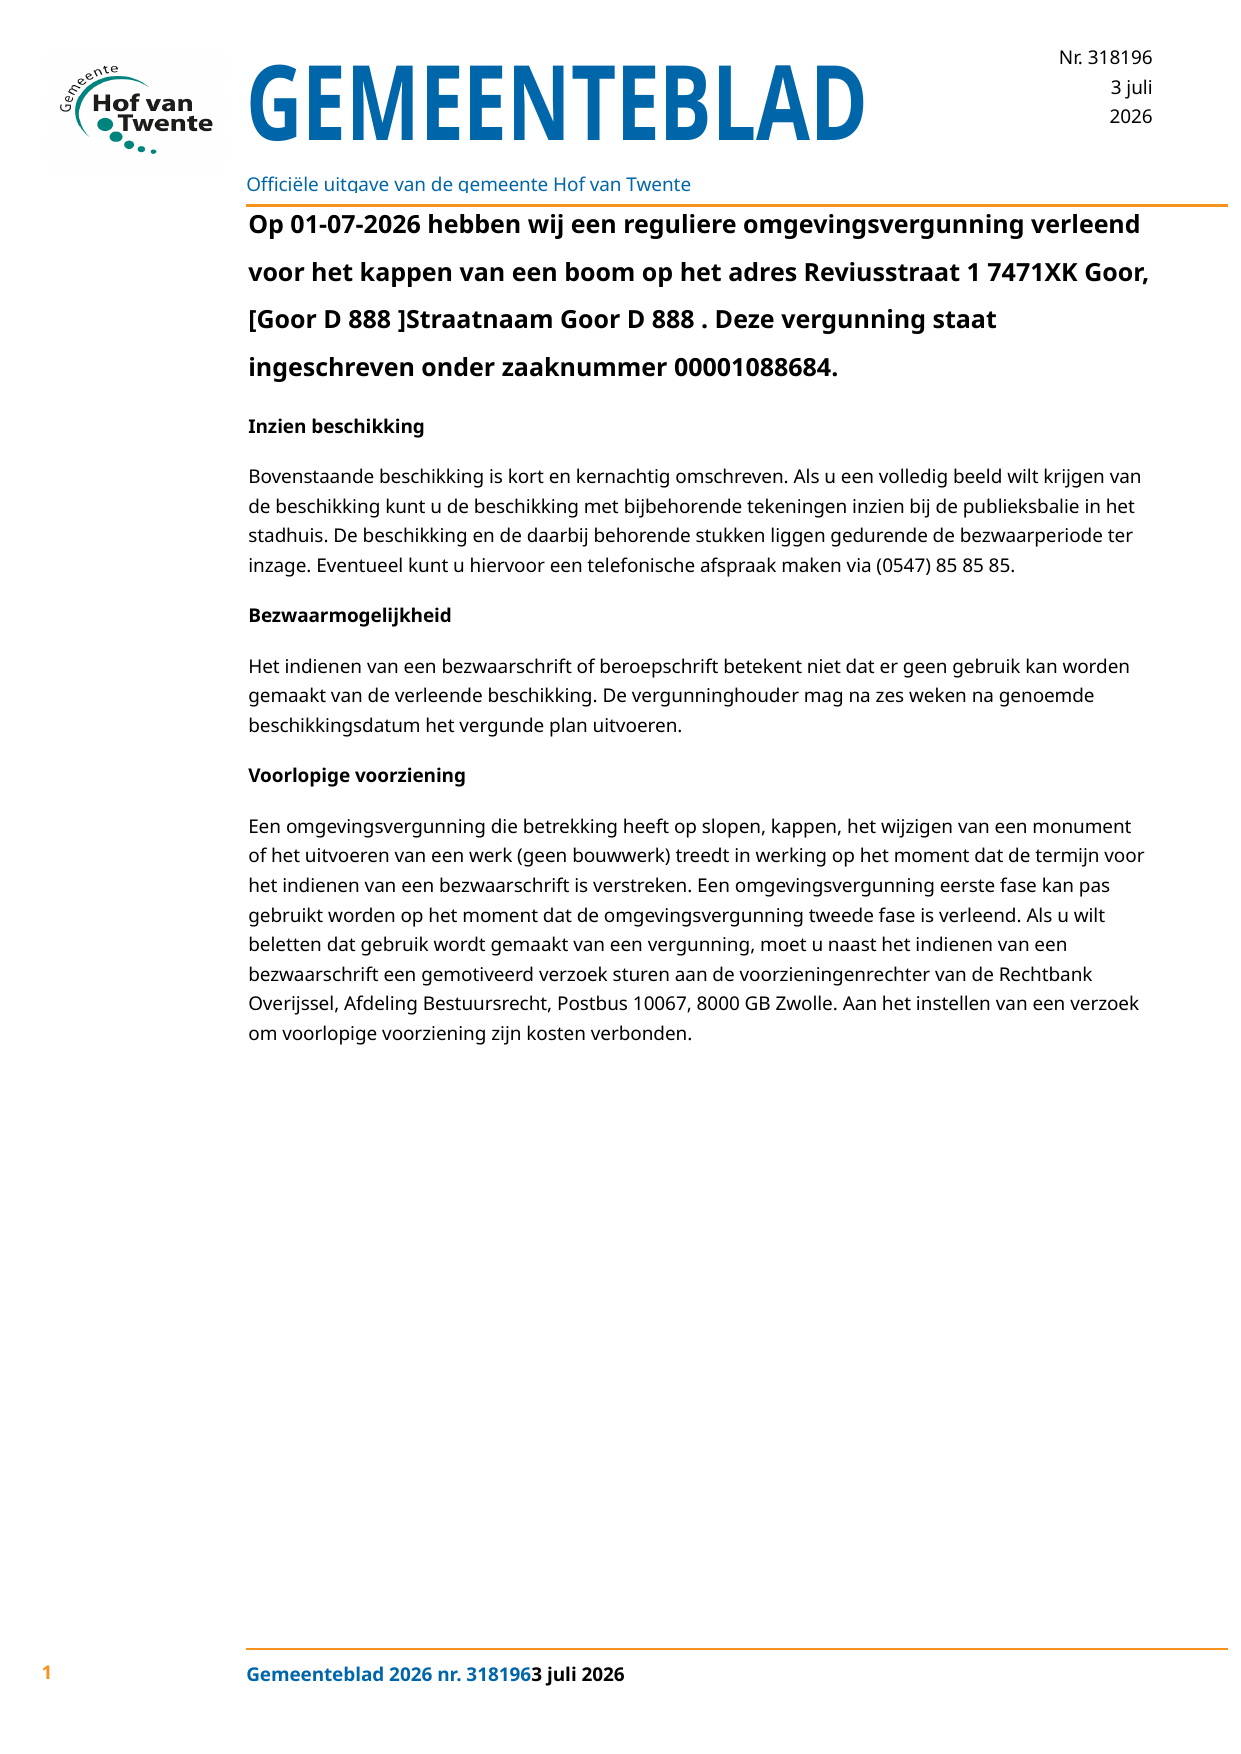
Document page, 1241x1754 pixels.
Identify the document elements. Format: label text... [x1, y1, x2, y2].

text Een omgevingsvergunning die betrekking heeft op slopen, kappen, het wijzigen van een monument of het uitvoeren van een werk (geen bouwwerk) treedt in werking op het moment dat de termijn voor het indienen van een bezwaarschrift is verstreken. Een omgevingsvergunning eerste fase kan pas gebruikt worden op het moment dat de omgevingsvergunning tweede fase is verleend. Als u wilt beletten dat gebruik wordt gemaakt van een vergunning, moet u naast het indienen van een bezwaarschrift een gemotiveerd verzoek sturen aan de voorzieningenrechter van de Rechtbank Overijssel, Afdeling Bestuursrecht, Postbus 10067, 8000 GB Zwolle. Aan het instellen van een verzoek om voorlopige voorziening zijn kosten verbonden. [248, 813, 1152, 1046]
text Bovenstaande beschikking is kort en kernachtig omschreven. Als u een volledig beeld wilt krijgen van de beschikking kunt u de beschikking met bijbehorende tekeningen inzien bij de publieksbalie in het stadhuis. De beschikking en de daarbij behorende stukken liggen gedurende de bezwaarperiode ter inzage. Eventueel kunt u hiervoor een telefonische afspraak maken via (0547) 85 85 85. [248, 463, 1152, 578]
text Voorlopige voorziening [248, 763, 1152, 788]
picture [41, 47, 231, 172]
text Het indienen van een bezwaarschrift of beroepschrift betekent niet dat er geen gebruik kan worden gemaakt van de verleende beschikking. De vergunninghouder mag na zes weken na genoemde beschikkingsdatum het vergunde plan uitvoeren. [248, 653, 1152, 738]
text Bezwaarmogelijkheid [248, 603, 1152, 628]
text Inzien beschikking [248, 413, 1152, 439]
text Op 01-07-2026 hebben wij een reguliere omgevingsvergunning verleend voor het kappen van een boom op het adres Reviusstraat 1 7471XK Goor, [Goor D 888 ]Straatnaam Goor D 888 . Deze vergunning staat ingeschreven onder zaaknummer 00001088684. [248, 207, 1152, 384]
